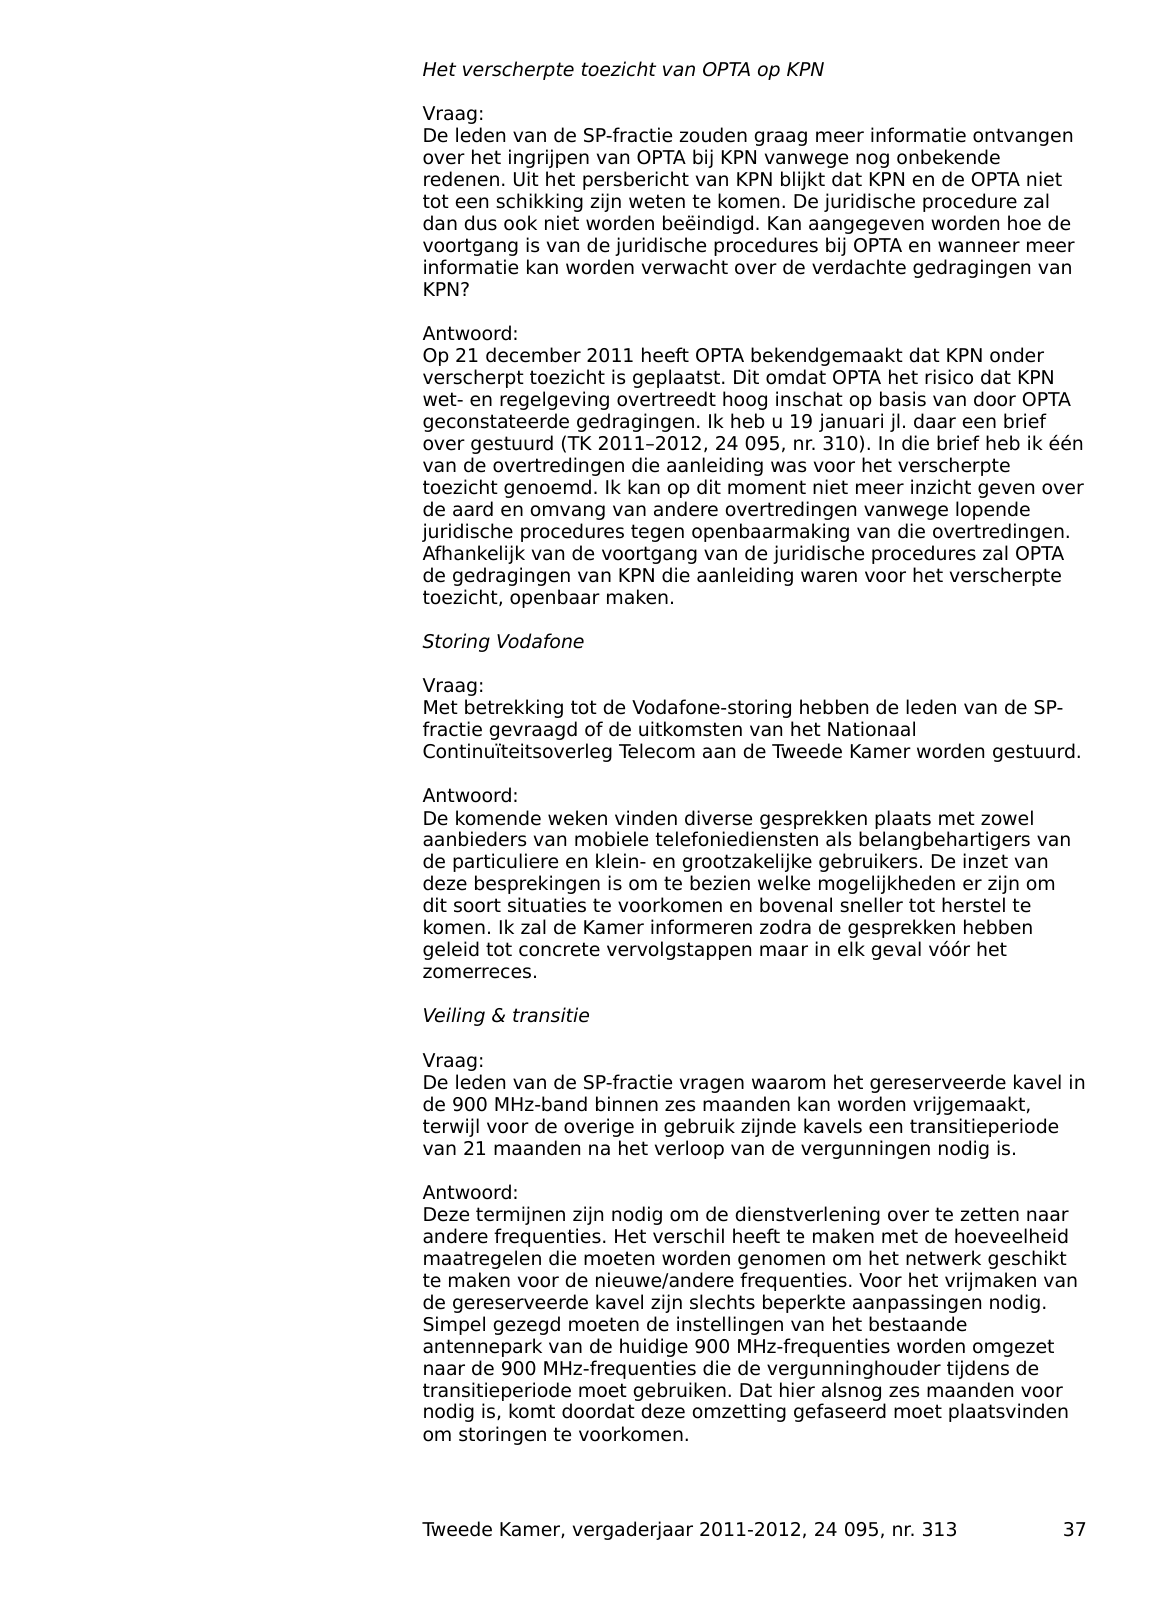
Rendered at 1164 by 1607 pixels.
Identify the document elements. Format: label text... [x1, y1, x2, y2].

text Antwoord: [422, 1182, 1087, 1204]
text De komende weken vinden diverse gesprekken plaats met zowel aanbieders van mobiele telefoniediensten als belangbehartigers van de particuliere en klein- en grootzakelijke gebruikers. De inzet van deze besprekingen is om te bezien welke mogelijkheden er zijn om dit soort situaties te voorkomen en bovenal sneller tot herstel te komen. Ik zal de Kamer informeren zodra de gesprekken hebben geleid tot concrete vervolgstappen maar in elk geval vóór het zomerreces. [422, 807, 1087, 983]
subtitle Storing Vodafone [422, 631, 1087, 653]
text Op 21 december 2011 heeft OPTA bekendgemaakt dat KPN onder verscherpt toezicht is geplaatst. Dit omdat OPTA het risico dat KPN wet- en regelgeving overtreedt hoog inschat op basis van door OPTA geconstateerde gedragingen. Ik heb u 19 januari jl. daar een brief over gestuurd (TK 2011–2012, 24 095, nr. 310). In die brief heb ik één van de overtredingen die aanleiding was voor het verscherpte toezicht genoemd. Ik kan op dit moment niet meer inzicht geven over de aard en omvang van andere overtredingen vanwege lopende juridische procedures tegen openbaarmaking van die overtredingen. Afhankelijk van de voortgang van de juridische procedures zal OPTA de gedragingen van KPN die aanleiding waren voor het verscherpte toezicht, openbaar maken. [422, 345, 1087, 609]
text De leden van de SP-fractie vragen waarom het gereserveerde kavel in de 900 MHz-band binnen zes maanden kan worden vrijgemaakt, terwijl voor de overige in gebruik zijnde kavels een transitieperiode van 21 maanden na het verloop van de vergunningen nodig is. [422, 1072, 1087, 1159]
text De leden van de SP-fractie zouden graag meer informatie ontvangen over het ingrijpen van OPTA bij KPN vanwege nog onbekende redenen. Uit het persbericht van KPN blijkt dat KPN en de OPTA niet tot een schikking zijn weten te komen. De juridische procedure zal dan dus ook niet worden beëindigd. Kan aangegeven worden hoe de voortgang is van de juridische procedures bij OPTA en wanneer meer informatie kan worden verwacht over de verdachte gedragingen van KPN? [422, 125, 1087, 301]
subtitle Veiling & transitie [422, 1005, 1087, 1027]
text Vraag: [422, 103, 1087, 125]
text Vraag: [422, 1049, 1087, 1072]
text Antwoord: [422, 323, 1087, 345]
text Antwoord: [422, 785, 1087, 807]
text Vraag: [422, 675, 1087, 697]
subtitle Het verscherpte toezicht van OPTA op KPN [422, 59, 1087, 81]
text Deze termijnen zijn nodig om de dienstverlening over te zetten naar andere frequenties. Het verschil heeft te maken met de hoeveelheid maatregelen die moeten worden genomen om het netwerk geschikt te maken voor de nieuwe/andere frequenties. Voor het vrijmaken van de gereserveerde kavel zijn slechts beperkte aanpassingen nodig. Simpel gezegd moeten de instellingen van het bestaande antennepark van de huidige 900 MHz-frequenties worden omgezet naar de 900 MHz-frequenties die de vergunninghouder tijdens de transitieperiode moet gebruiken. Dat hier alsnog zes maanden voor nodig is, komt doordat deze omzetting gefaseerd moet plaatsvinden om storingen te voorkomen. [422, 1204, 1087, 1445]
text Met betrekking tot de Vodafone-storing hebben de leden van de SP-fractie gevraagd of de uitkomsten van het Nationaal Continuïteitsoverleg Telecom aan de Tweede Kamer worden gestuurd. [422, 697, 1087, 763]
